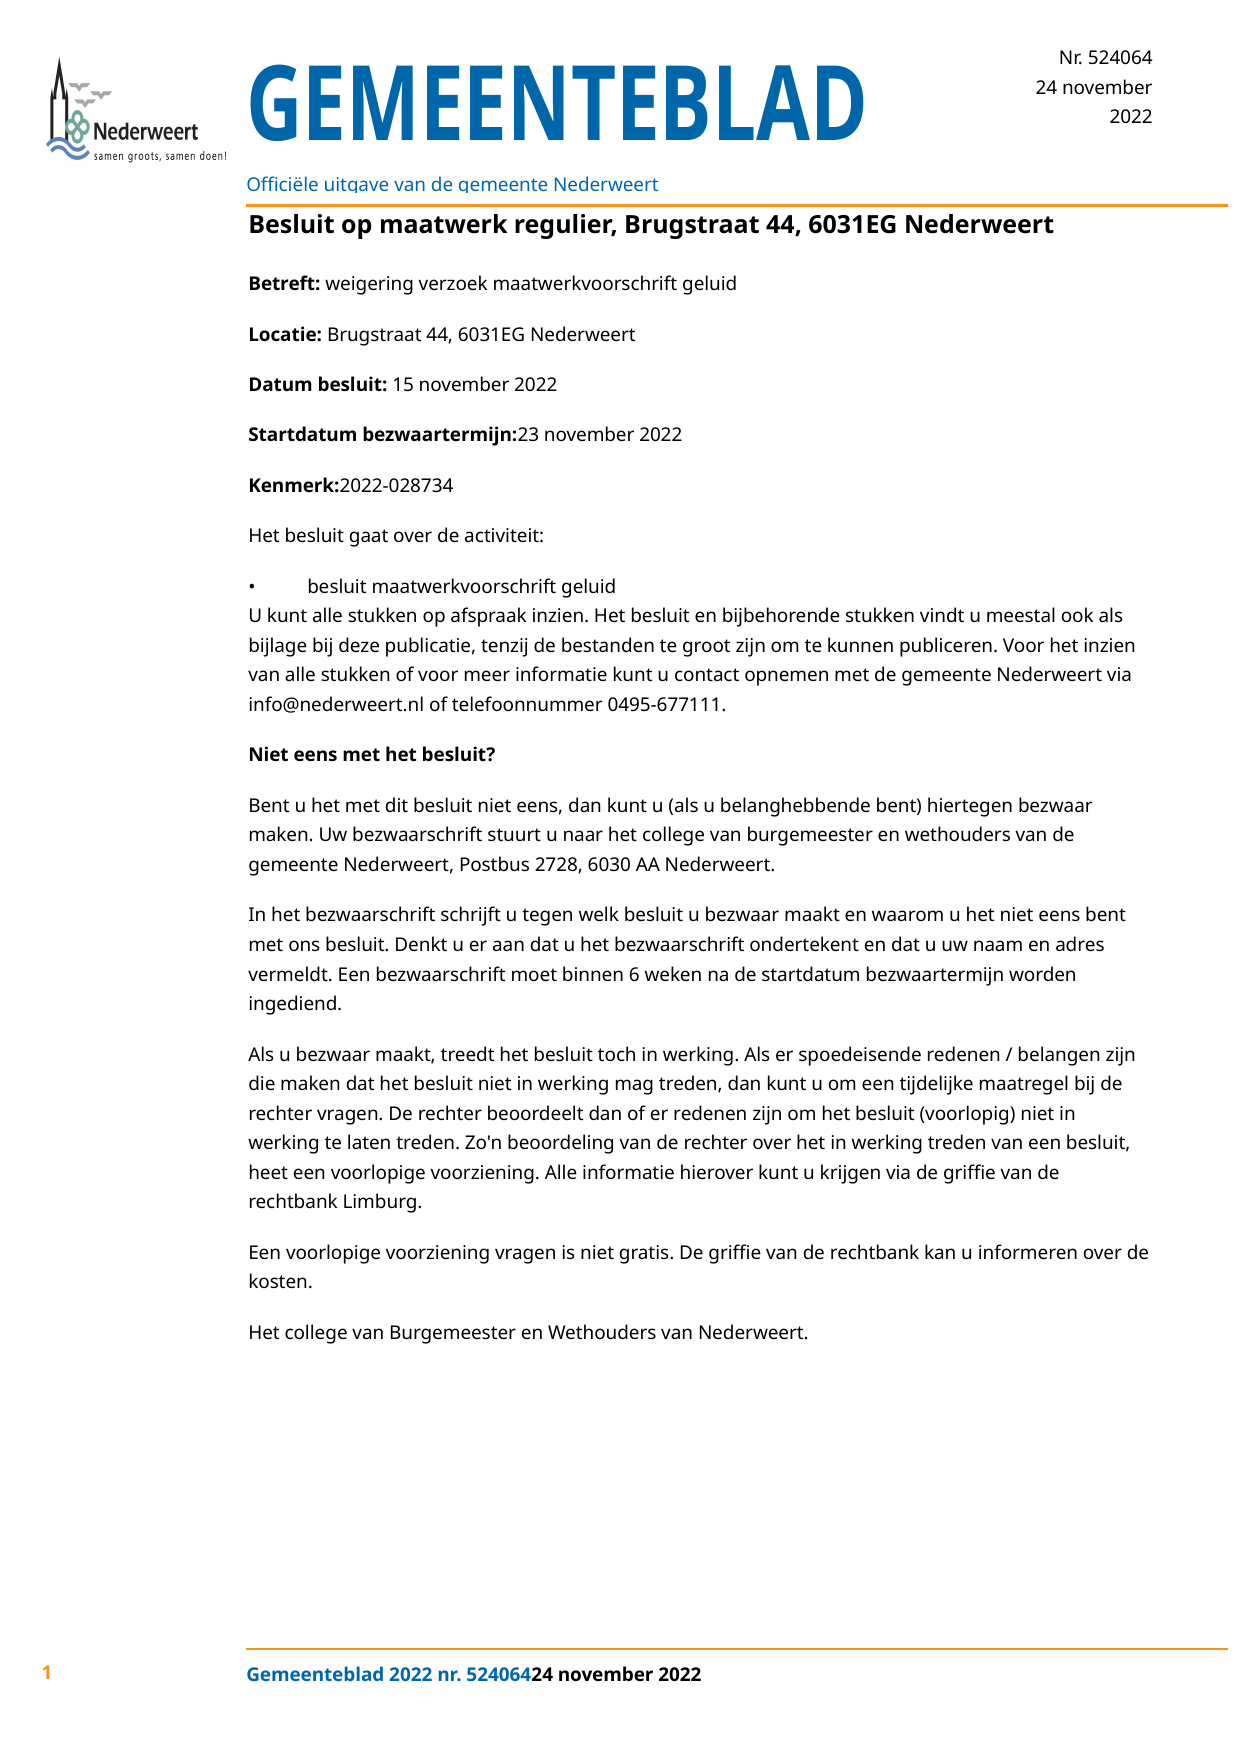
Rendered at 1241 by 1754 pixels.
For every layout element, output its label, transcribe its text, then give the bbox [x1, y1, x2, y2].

text Kenmerk:2022-028734 [248, 472, 1152, 498]
list besluit maatwerkvoorschrift geluid [248, 573, 1152, 598]
text U kunt alle stukken op afspraak inzien. Het besluit en bijbehorende stukken vindt u meestal ook als bijlage bij deze publicatie, tenzij de bestanden te groot zijn om te kunnen publiceren. Voor het inzien van alle stukken of voor meer informatie kunt u contact opnemen met de gemeente Nederweert via info@nederweert.nl of telefoonnummer 0495-677111. [248, 602, 1152, 717]
text Het besluit gaat over de activiteit: [248, 522, 1152, 548]
text In het bezwaarschrift schrijft u tegen welk besluit u bezwaar maakt en waarom u het niet eens bent met ons besluit. Denkt u er aan dat u het bezwaarschrift ondertekent en dat u uw naam en adres vermeldt. Een bezwaarschrift moet binnen 6 weken na de startdatum bezwaartermijn worden ingediend. [248, 902, 1152, 1016]
text Locatie: Brugstraat 44, 6031EG Nederweert [248, 321, 1152, 346]
text Bent u het met dit besluit niet eens, dan kunt u (als u belanghebbende bent) hiertegen bezwaar maken. Uw bezwaarschrift stuurt u naar het college van burgemeester en wethouders van de gemeente Nederweert, Postbus 2728, 6030 AA Nederweert. [248, 792, 1152, 877]
text Als u bezwaar maakt, treedt het besluit toch in werking. Als er spoedeisende redenen / belangen zijn die maken dat het besluit niet in werking mag treden, dan kunt u om een tijdelijke maatregel bij de rechter vragen. De rechter beoordeelt dan of er redenen zijn om het besluit (voorlopig) niet in werking te laten treden. Zo'n beoordeling van de rechter over het in werking treden van een besluit, heet een voorlopige voorziening. Alle informatie hierover kunt u krijgen via de griffie van de rechtbank Limburg. [248, 1041, 1152, 1214]
text Niet eens met het besluit? [248, 742, 1152, 767]
text Datum besluit: 15 november 2022 [248, 371, 1152, 397]
text Het college van Burgemeester en Wethouders van Nederweert. [248, 1319, 1152, 1345]
text Besluit op maatwerk regulier, Brugstraat 44, 6031EG Nederweert [248, 207, 1152, 241]
text Startdatum bezwaartermijn:23 november 2022 [248, 422, 1152, 447]
text Betreft: weigering verzoek maatwerkvoorschrift geluid [248, 270, 1152, 296]
picture [41, 47, 231, 172]
text Een voorlopige voorziening vragen is niet gratis. De griffie van de rechtbank kan u informeren over de kosten. [248, 1239, 1152, 1294]
